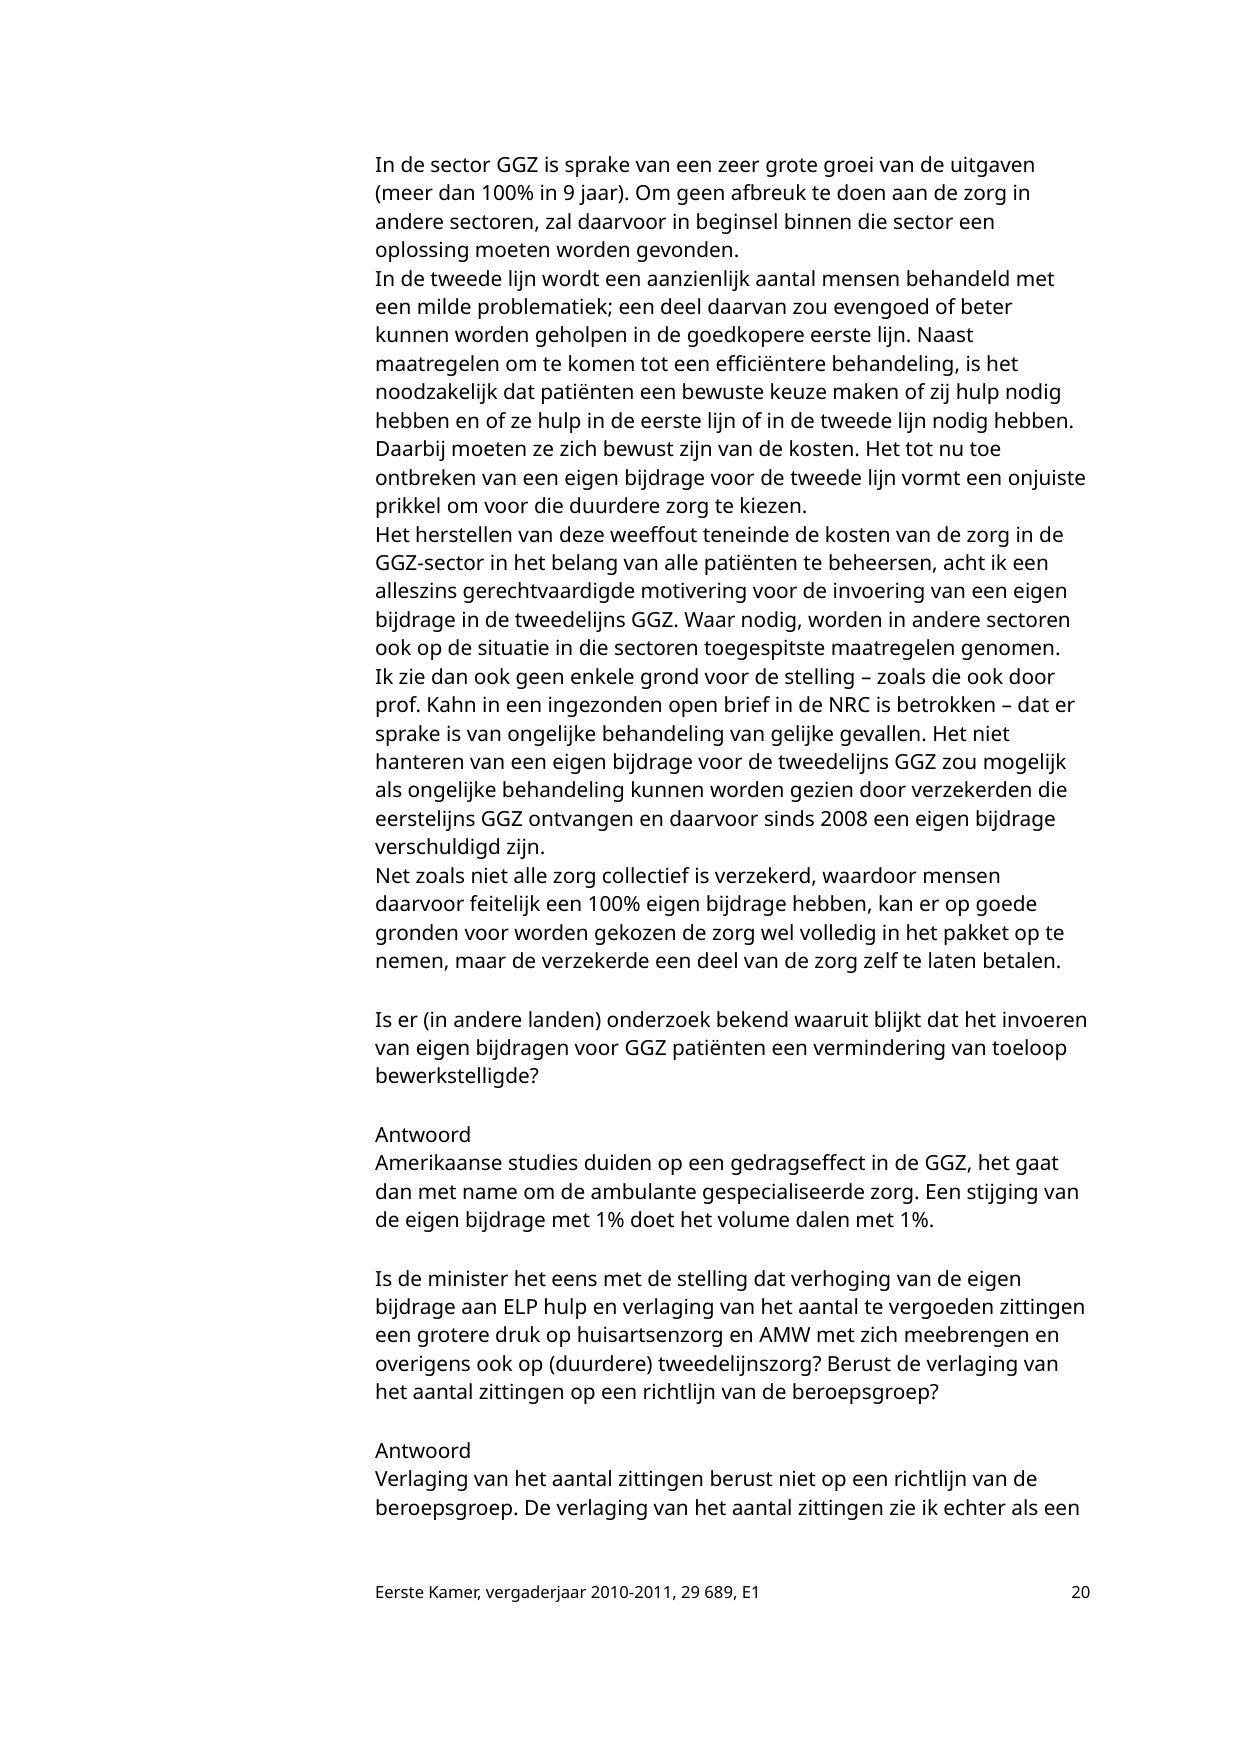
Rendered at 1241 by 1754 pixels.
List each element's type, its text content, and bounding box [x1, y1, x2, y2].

text Antwoord [375, 1436, 1090, 1464]
text Net zoals niet alle zorg collectief is verzekerd, waardoor mensen daarvoor feitelijk een 100% eigen bijdrage hebben, kan er op goede gronden voor worden gekozen de zorg wel volledig in het pakket op te nemen, maar de verzekerde een deel van de zorg zelf te laten betalen. [375, 861, 1090, 975]
text Amerikaanse studies duiden op een gedragseffect in de GGZ, het gaat dan met name om de ambulante gespecialiseerde zorg. Een stijging van de eigen bijdrage met 1% doet het volume dalen met 1%. [375, 1148, 1090, 1234]
text Het herstellen van deze weeffout teneinde de kosten van de zorg in de GGZ-sector in het belang van alle patiënten te beheersen, acht ik een alleszins gerechtvaardigde motivering voor de invoering van een eigen bijdrage in de tweedelijns GGZ. Waar nodig, worden in andere sectoren ook op de situatie in die sectoren toegespitste maatregelen genomen. [375, 520, 1090, 662]
text Is de minister het eens met de stelling dat verhoging van de eigen bijdrage aan ELP hulp en verlaging van het aantal te vergoeden zittingen een grotere druk op huisartsenzorg en AMW met zich meebrengen en overigens ook op (duurdere) tweedelijnszorg? Berust de verlaging van het aantal zittingen op een richtlijn van de beroepsgroep? [375, 1264, 1090, 1406]
text Verlaging van het aantal zittingen berust niet op een richtlijn van de beroepsgroep. De verlaging van het aantal zittingen zie ik echter als een [375, 1464, 1090, 1521]
text In de tweede lijn wordt een aanzienlijk aantal mensen behandeld met een milde problematiek; een deel daarvan zou evengoed of beter kunnen worden geholpen in de goedkopere eerste lijn. Naast maatregelen om te komen tot een efficiëntere behandeling, is het noodzakelijk dat patiënten een bewuste keuze maken of zij hulp nodig hebben en of ze hulp in de eerste lijn of in de tweede lijn nodig hebben. Daarbij moeten ze zich bewust zijn van de kosten. Het tot nu toe ontbreken van een eigen bijdrage voor de tweede lijn vormt een onjuiste prikkel om voor die duurdere zorg te kiezen. [375, 264, 1090, 520]
text Ik zie dan ook geen enkele grond voor de stelling – zoals die ook door prof. Kahn in een ingezonden open brief in de NRC is betrokken – dat er sprake is van ongelijke behandeling van gelijke gevallen. Het niet hanteren van een eigen bijdrage voor de tweedelijns GGZ zou mogelijk als ongelijke behandeling kunnen worden gezien door verzekerden die eerstelijns GGZ ontvangen en daarvoor sinds 2008 een eigen bijdrage verschuldigd zijn. [375, 662, 1090, 861]
text In de sector GGZ is sprake van een zeer grote groei van de uitgaven (meer dan 100% in 9 jaar). Om geen afbreuk te doen aan de zorg in andere sectoren, zal daarvoor in beginsel binnen die sector een oplossing moeten worden gevonden. [375, 150, 1090, 264]
text Antwoord [375, 1120, 1090, 1148]
text Is er (in andere landen) onderzoek bekend waaruit blijkt dat het invoeren van eigen bijdragen voor GGZ patiënten een vermindering van toeloop bewerkstelligde? [375, 1005, 1090, 1090]
